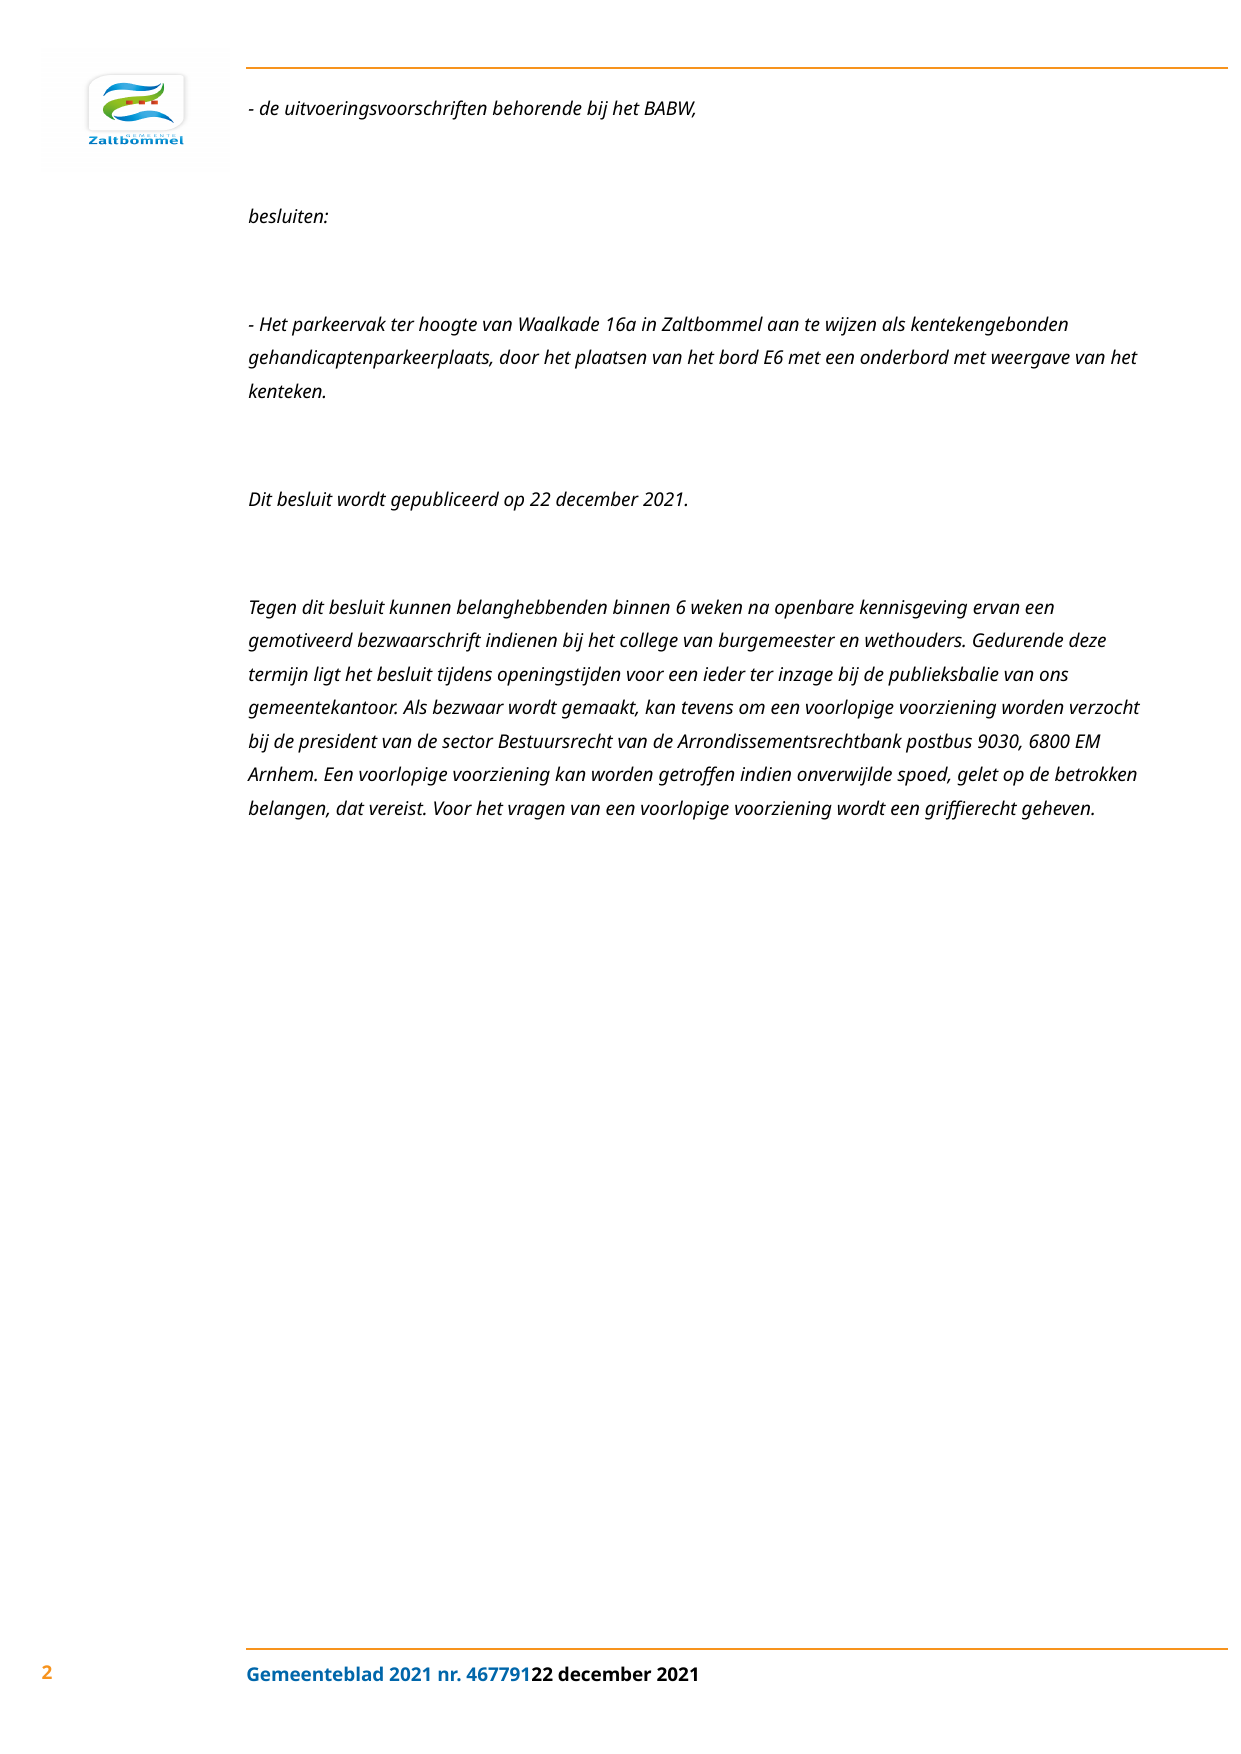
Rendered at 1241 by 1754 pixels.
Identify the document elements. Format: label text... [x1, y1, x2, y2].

text besluiten: [248, 203, 1152, 229]
text Tegen dit besluit kunnen belanghebbenden binnen 6 weken na openbare kennisgeving ervan een gemotiveerd bezwaarschrift indienen bij het college van burgemeester en wethouders. Gedurende deze termijn ligt het besluit tijdens openingstijden voor een ieder ter inzage bij de publieksbalie van ons gemeentekantoor. Als bezwaar wordt gemaakt, kan tevens om een voorlopige voorziening worden verzocht bij de president van de sector Bestuursrecht van de Arrondissementsrechtbank postbus 9030, 6800 EM Arnhem. Een voorlopige voorziening kan worden getroffen indien onverwijlde spoed, gelet op de betrokken belangen, dat vereist. Voor het vragen van een voorlopige voorziening wordt een griffierecht geheven. [248, 594, 1152, 821]
picture [41, 47, 231, 172]
text - de uitvoeringsvoorschriften behorende bij het BABW, [248, 95, 1152, 121]
text Dit besluit wordt gepubliceerd op 22 december 2021. [248, 486, 1152, 512]
text - Het parkeervak ter hoogte van Waalkade 16a in Zaltbommel aan te wijzen als kentekengebonden gehandicaptenparkeerplaats, door het plaatsen van het bord E6 met een onderbord met weergave van het kenteken. [248, 311, 1152, 404]
